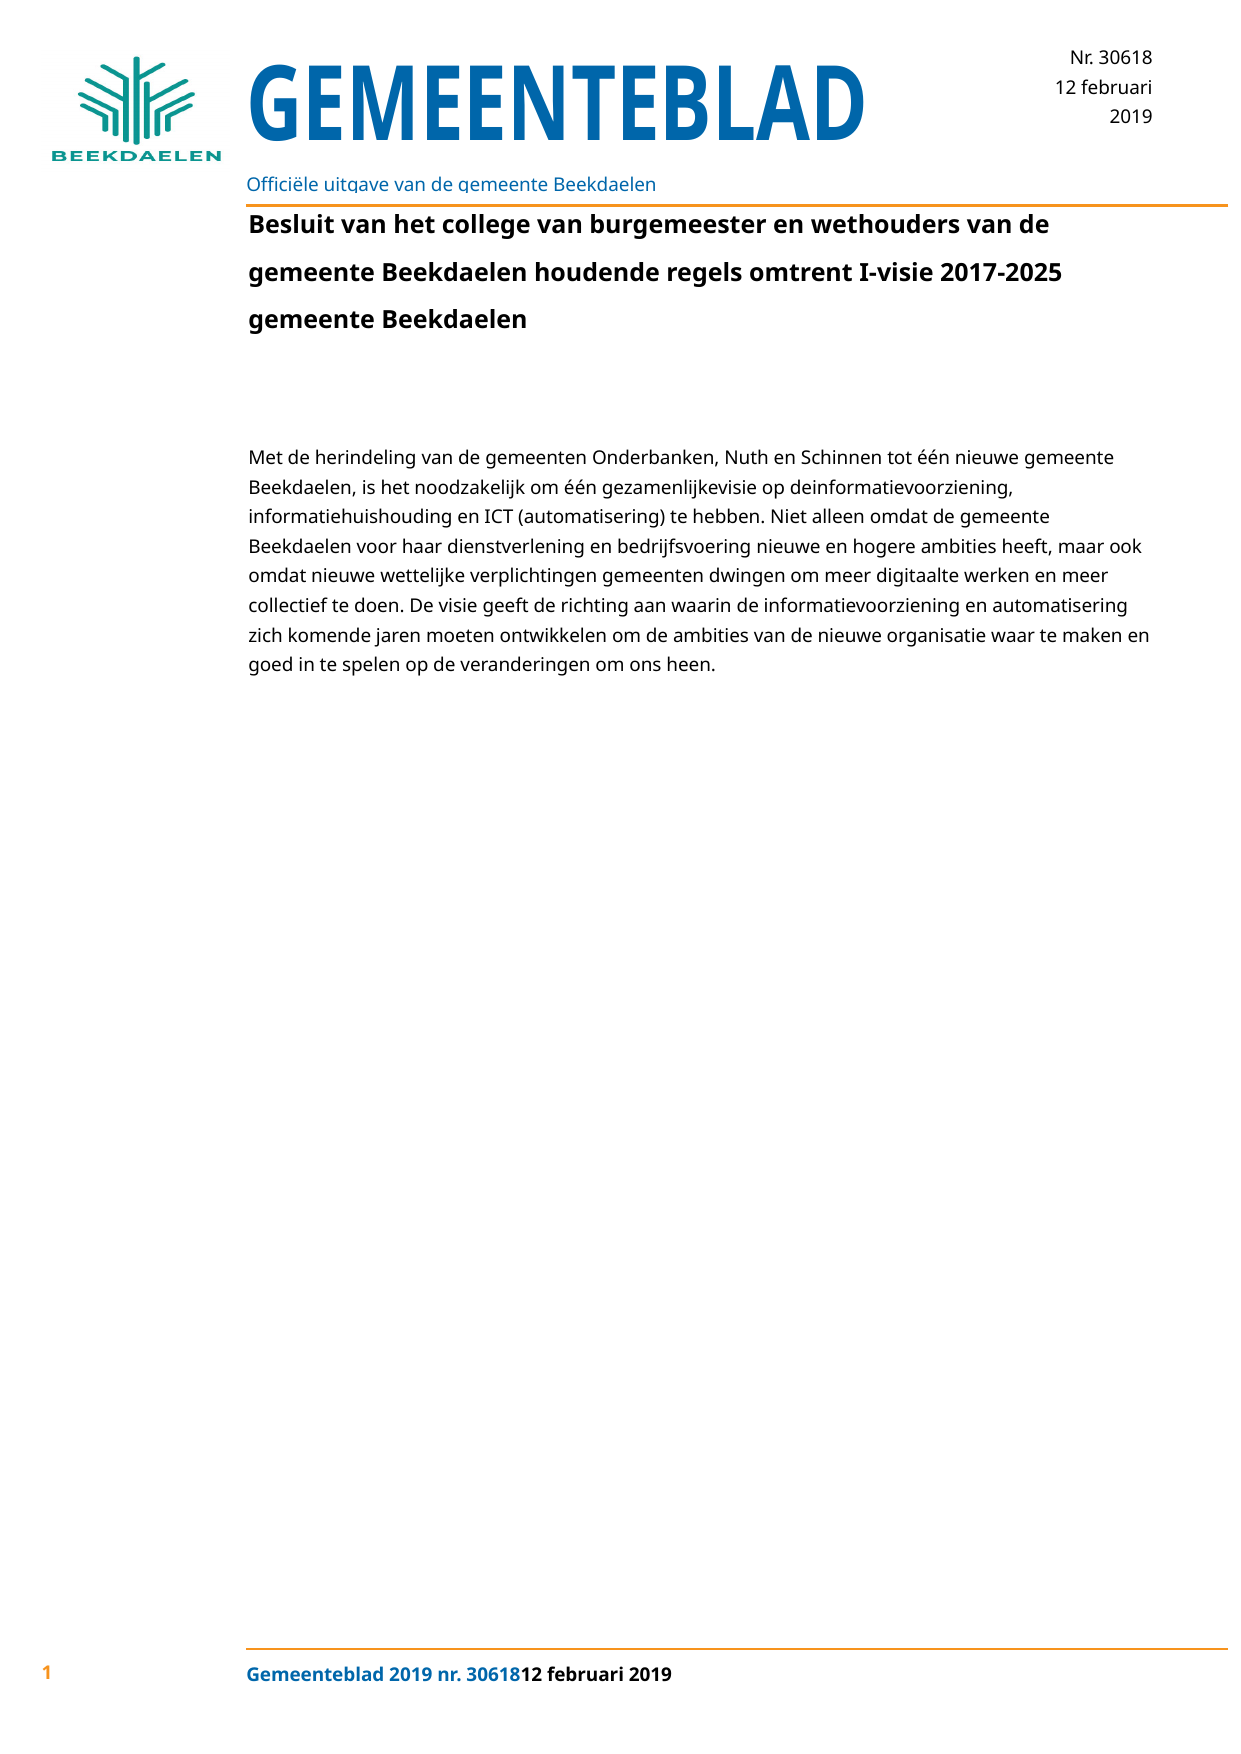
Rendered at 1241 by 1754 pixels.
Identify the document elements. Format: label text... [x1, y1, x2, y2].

text Besluit van het college van burgemeester en wethouders van de gemeente Beekdaelen houdende regels omtrent I-visie 2017-2025 gemeente Beekdaelen [248, 207, 1152, 336]
text Met de herindeling van de gemeenten Onderbanken, Nuth en Schinnen tot één nieuwe gemeente Beekdaelen, is het noodzakelijk om één gezamenlijkevisie op deinformatievoorziening, informatiehuishouding en ICT (automatisering) te hebben. Niet alleen omdat de gemeente Beekdaelen voor haar dienstverlening en bedrijfsvoering nieuwe en hogere ambities heeft, maar ook omdat nieuwe wettelijke verplichtingen gemeenten dwingen om meer digitaalte werken en meer collectief te doen. De visie geeft de richting aan waarin de informatievoorziening en automatisering zich komende jaren moeten ontwikkelen om de ambities van de nieuwe organisatie waar te maken en goed in te spelen op de veranderingen om ons heen. [248, 444, 1152, 677]
picture [41, 47, 231, 172]
